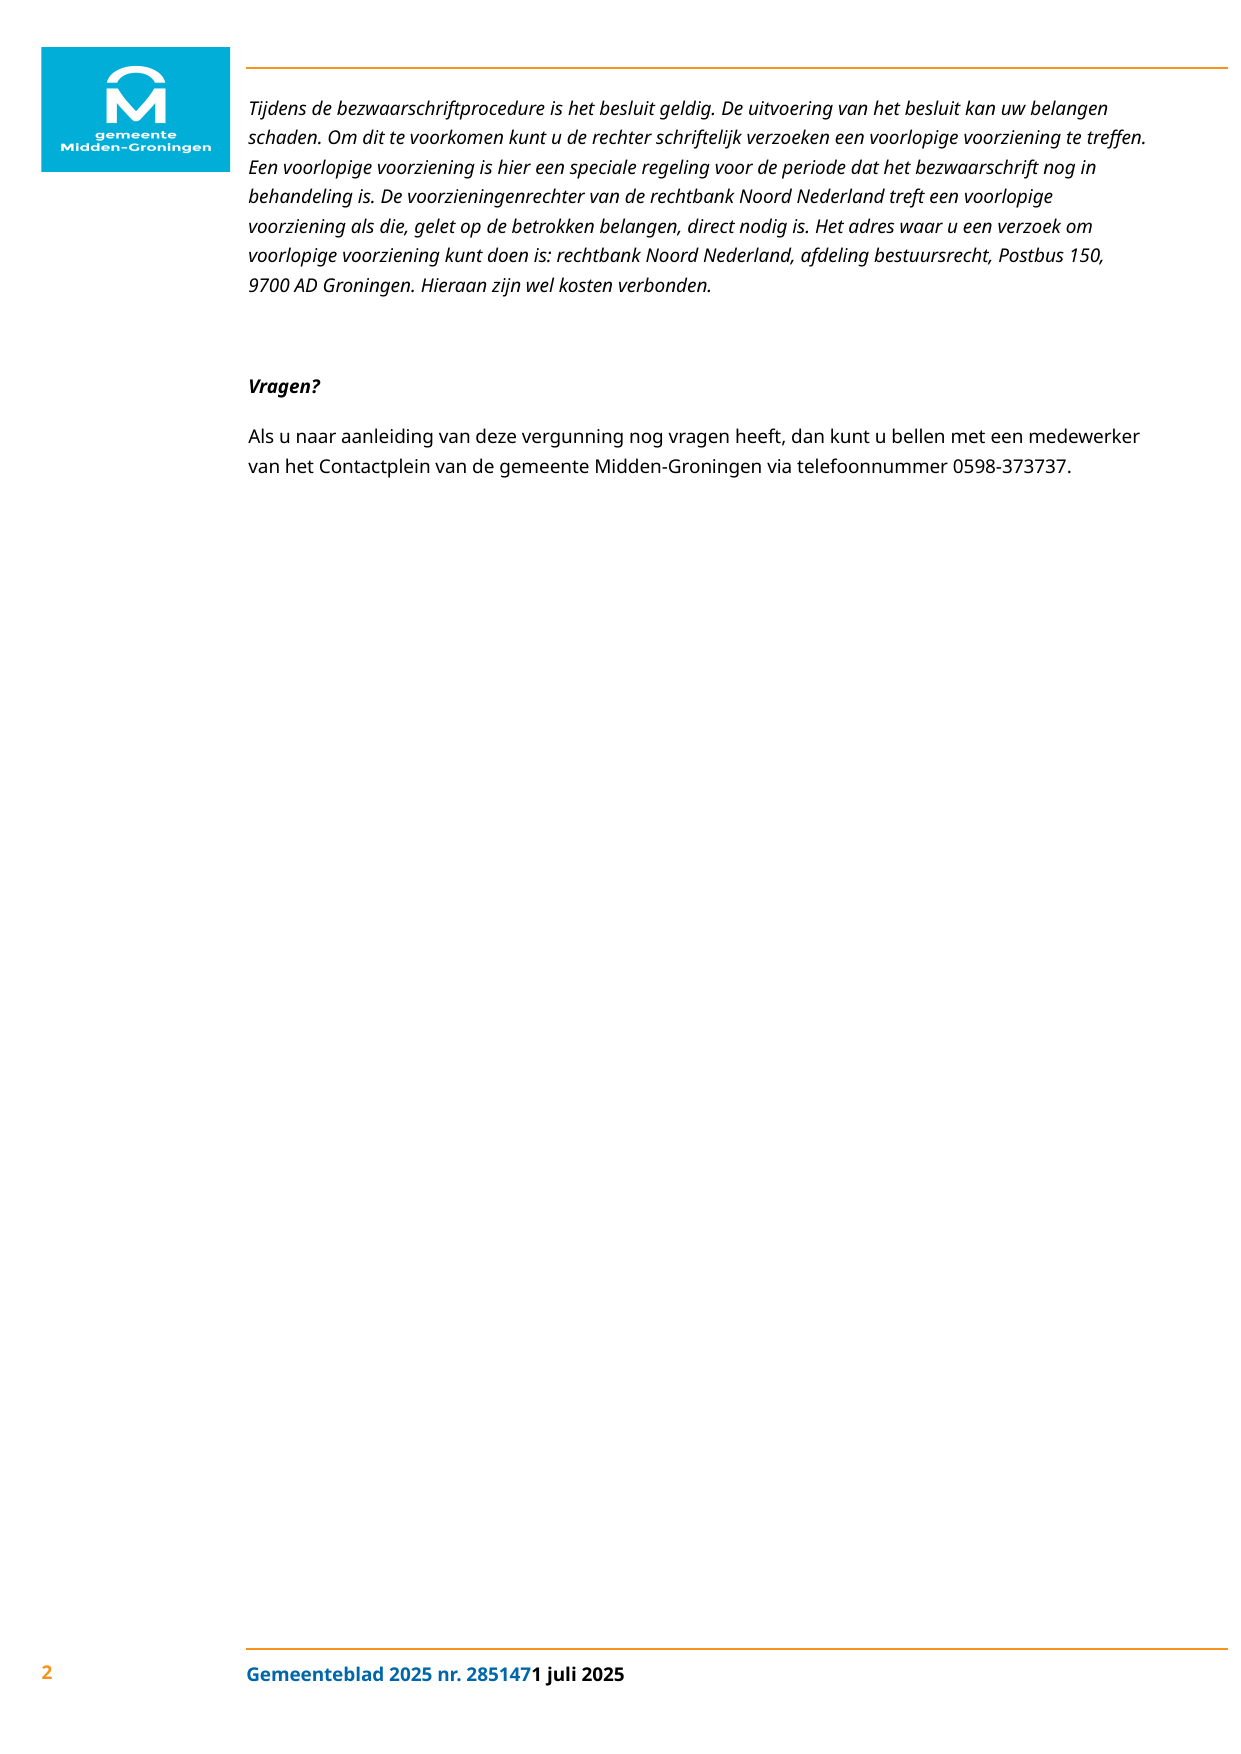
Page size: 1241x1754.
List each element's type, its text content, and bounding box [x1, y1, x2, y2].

text Als u naar aanleiding van deze vergunning nog vragen heeft, dan kunt u bellen met een medewerker van het Contactplein van de gemeente Midden-Groningen via telefoonnummer 0598-373737. [248, 423, 1152, 479]
picture [184, 146, 190, 153]
picture [107, 89, 165, 122]
picture [108, 66, 164, 82]
text Tijdens de bezwaarschriftprocedure is het besluit geldig. De uitvoering van het besluit kan uw belangen schaden. Om dit te voorkomen kunt u de rechter schriftelijk verzoeken een voorlopige voorziening te treffen. Een voorlopige voorziening is hier een speciale regeling voor de periode dat het bezwaarschrift nog in behandeling is. De voorzieningenrechter van de rechtbank Noord Nederland treft een voorlopige voorziening als die, gelet op de betrokken belangen, direct nodig is. Het adres waar u een verzoek om voorlopige voorziening kunt doen is: rechtbank Noord Nederland, afdeling bestuursrecht, Postbus 150, 9700 AD Groningen. Hieraan zijn wel kosten verbonden. [248, 95, 1152, 298]
text Vragen? [248, 373, 1152, 399]
